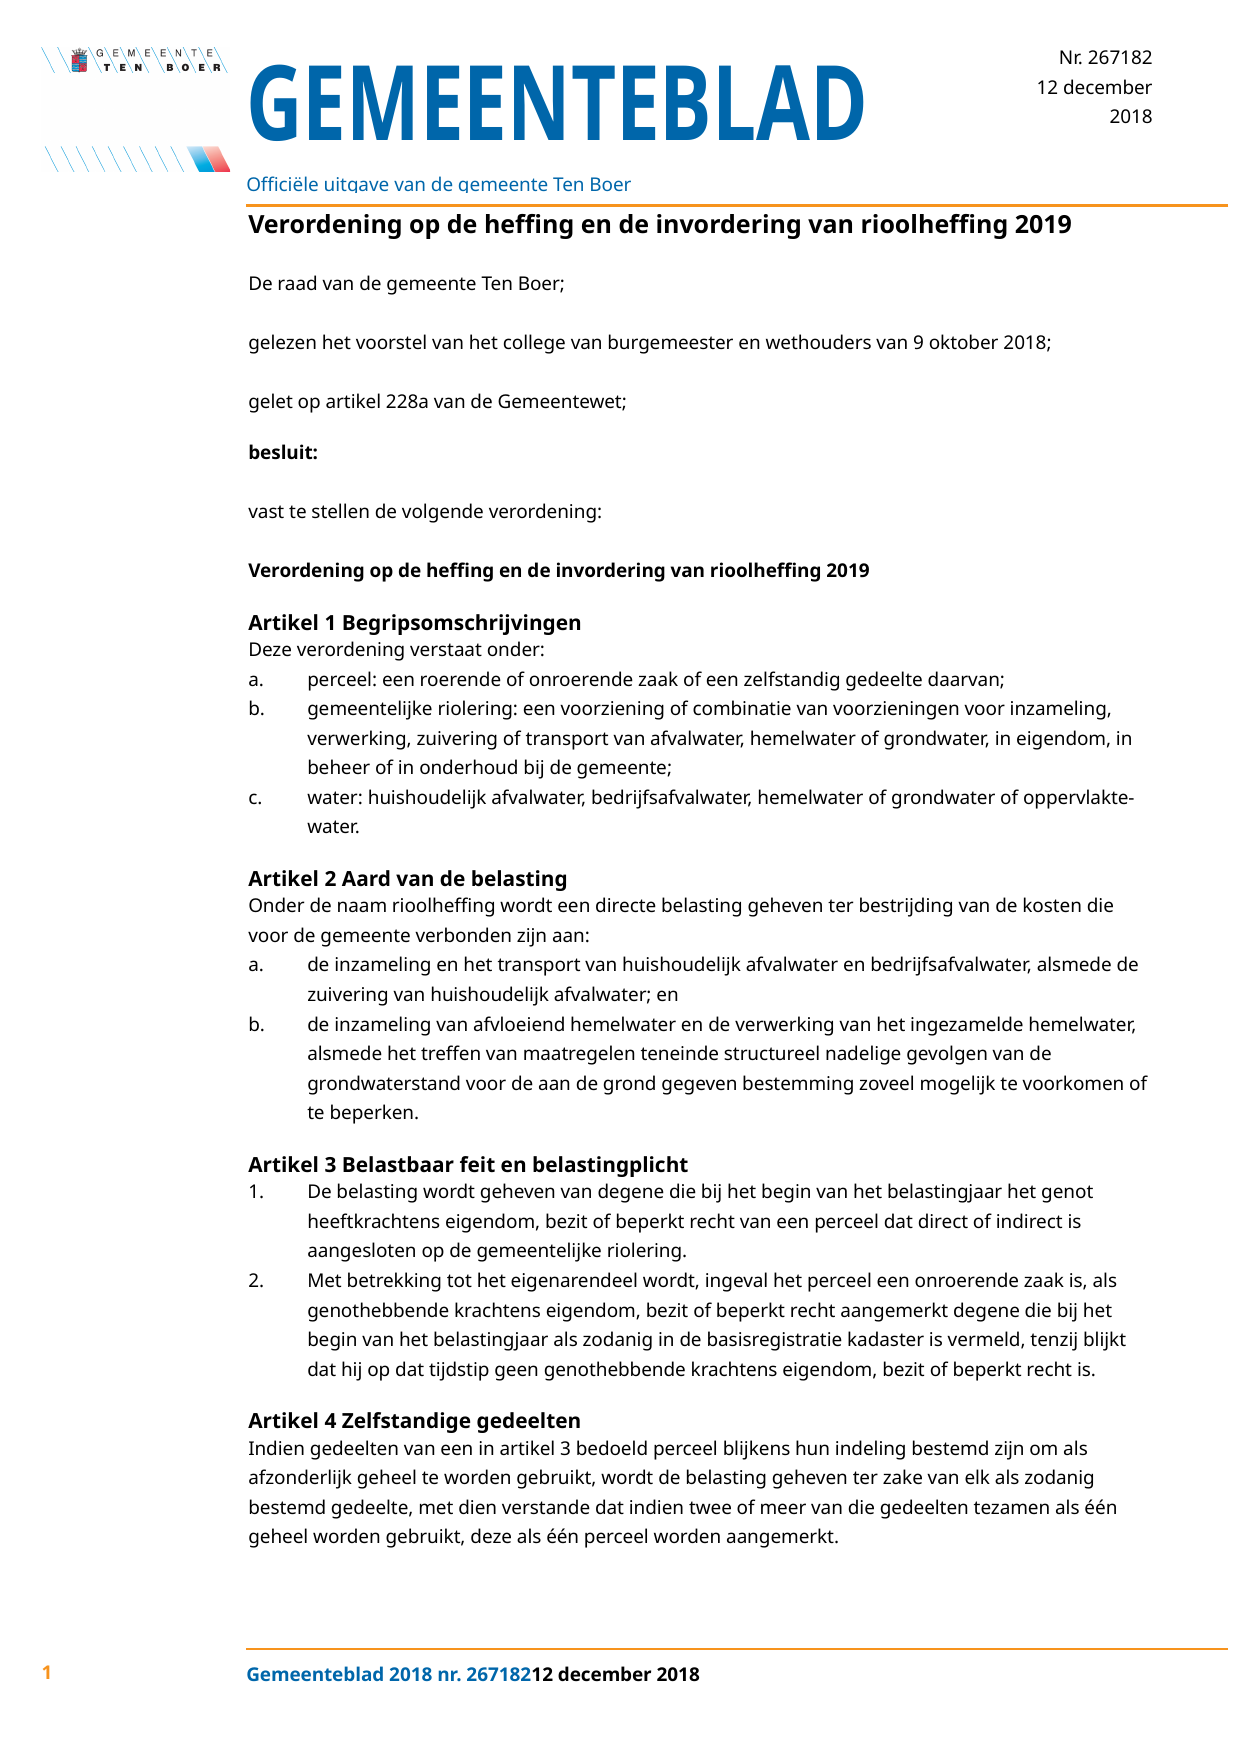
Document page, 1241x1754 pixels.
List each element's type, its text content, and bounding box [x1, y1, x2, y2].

text gelezen het voorstel van het college van burgemeester en wethouders van 9 oktober 2018; [248, 329, 1152, 355]
text De raad van de gemeente Ten Boer; [248, 270, 1152, 296]
list gemeentelijke riolering: een voorziening of combinatie van voorzieningen voor inzameling, verwerking, zuivering of transport van afvalwater, hemelwater of grondwater, in eigendom, in beheer of in onderhoud bij de gemeente; [248, 695, 1152, 780]
text Verordening op de heffing en de invordering van rioolheffing 2019 [248, 557, 1152, 583]
text Indien gedeelten van een in artikel 3 bedoeld perceel blijkens hun indeling bestemd zijn om als afzonderlijk geheel te worden gebruikt, wordt de belasting geheven ter zake van elk als zodanig bestemd gedeelte, met dien verstande dat indien twee of meer van die gedeelten tezamen als één geheel worden gebruikt, deze als één perceel worden aangemerkt. [248, 1435, 1152, 1549]
text Artikel 3 Belastbaar feit en belastingplicht [248, 1150, 1152, 1178]
text Artikel 2 Aard van de belasting [248, 864, 1152, 892]
text Deze verordening verstaat onder: [248, 636, 1152, 662]
text Onder de naam rioolheffing wordt een directe belasting geheven ter bestrijding van de kosten die voor de gemeente verbonden zijn aan: [248, 892, 1152, 948]
list De belasting wordt geheven van degene die bij het begin van het belastingjaar het genot heeftkrachtens eigendom, bezit of beperkt recht van een perceel dat direct of indirect is aangesloten op de gemeentelijke riolering. [248, 1178, 1152, 1263]
text besluit: [248, 439, 1152, 465]
list perceel: een roerende of onroerende zaak of een zelfstandig gedeelte daarvan; [248, 666, 1152, 691]
list Met betrekking tot het eigenarendeel wordt, ingeval het perceel een onroerende zaak is, als genothebbende krachtens eigendom, bezit of beperkt recht aangemerkt degene die bij het begin van het belastingjaar als zodanig in de basisregistratie kadaster is vermeld, tenzij blijkt dat hij op dat tijdstip geen genothebbende krachtens eigendom, bezit of beperkt recht is. [248, 1267, 1152, 1382]
text Artikel 4 Zelfstandige gedeelten [248, 1406, 1152, 1435]
text Artikel 1 Begripsomschrijvingen [248, 608, 1152, 636]
text gelet op artikel 228a van de Gemeentewet; [248, 389, 1152, 414]
list de inzameling en het transport van huishoudelijk afvalwater en bedrijfsafvalwater, alsmede de zuivering van huishoudelijk afvalwater; en [248, 952, 1152, 1007]
text Verordening op de heffing en de invordering van rioolheffing 2019 [248, 207, 1152, 241]
list de inzameling van afvloeiend hemelwater en de verwerking van het ingezamelde hemelwater, alsmede het treffen van maatregelen teneinde structureel nadelige gevolgen van de grondwaterstand voor de aan de grond gegeven bestemming zoveel mogelijk te voorkomen of te beperken. [248, 1011, 1152, 1125]
list water: huishoudelijk afvalwater, bedrijfsafvalwater, hemelwater of grondwater of oppervlakte-water. [248, 784, 1152, 839]
picture [41, 47, 231, 172]
text vast te stellen de volgende verordening: [248, 498, 1152, 524]
